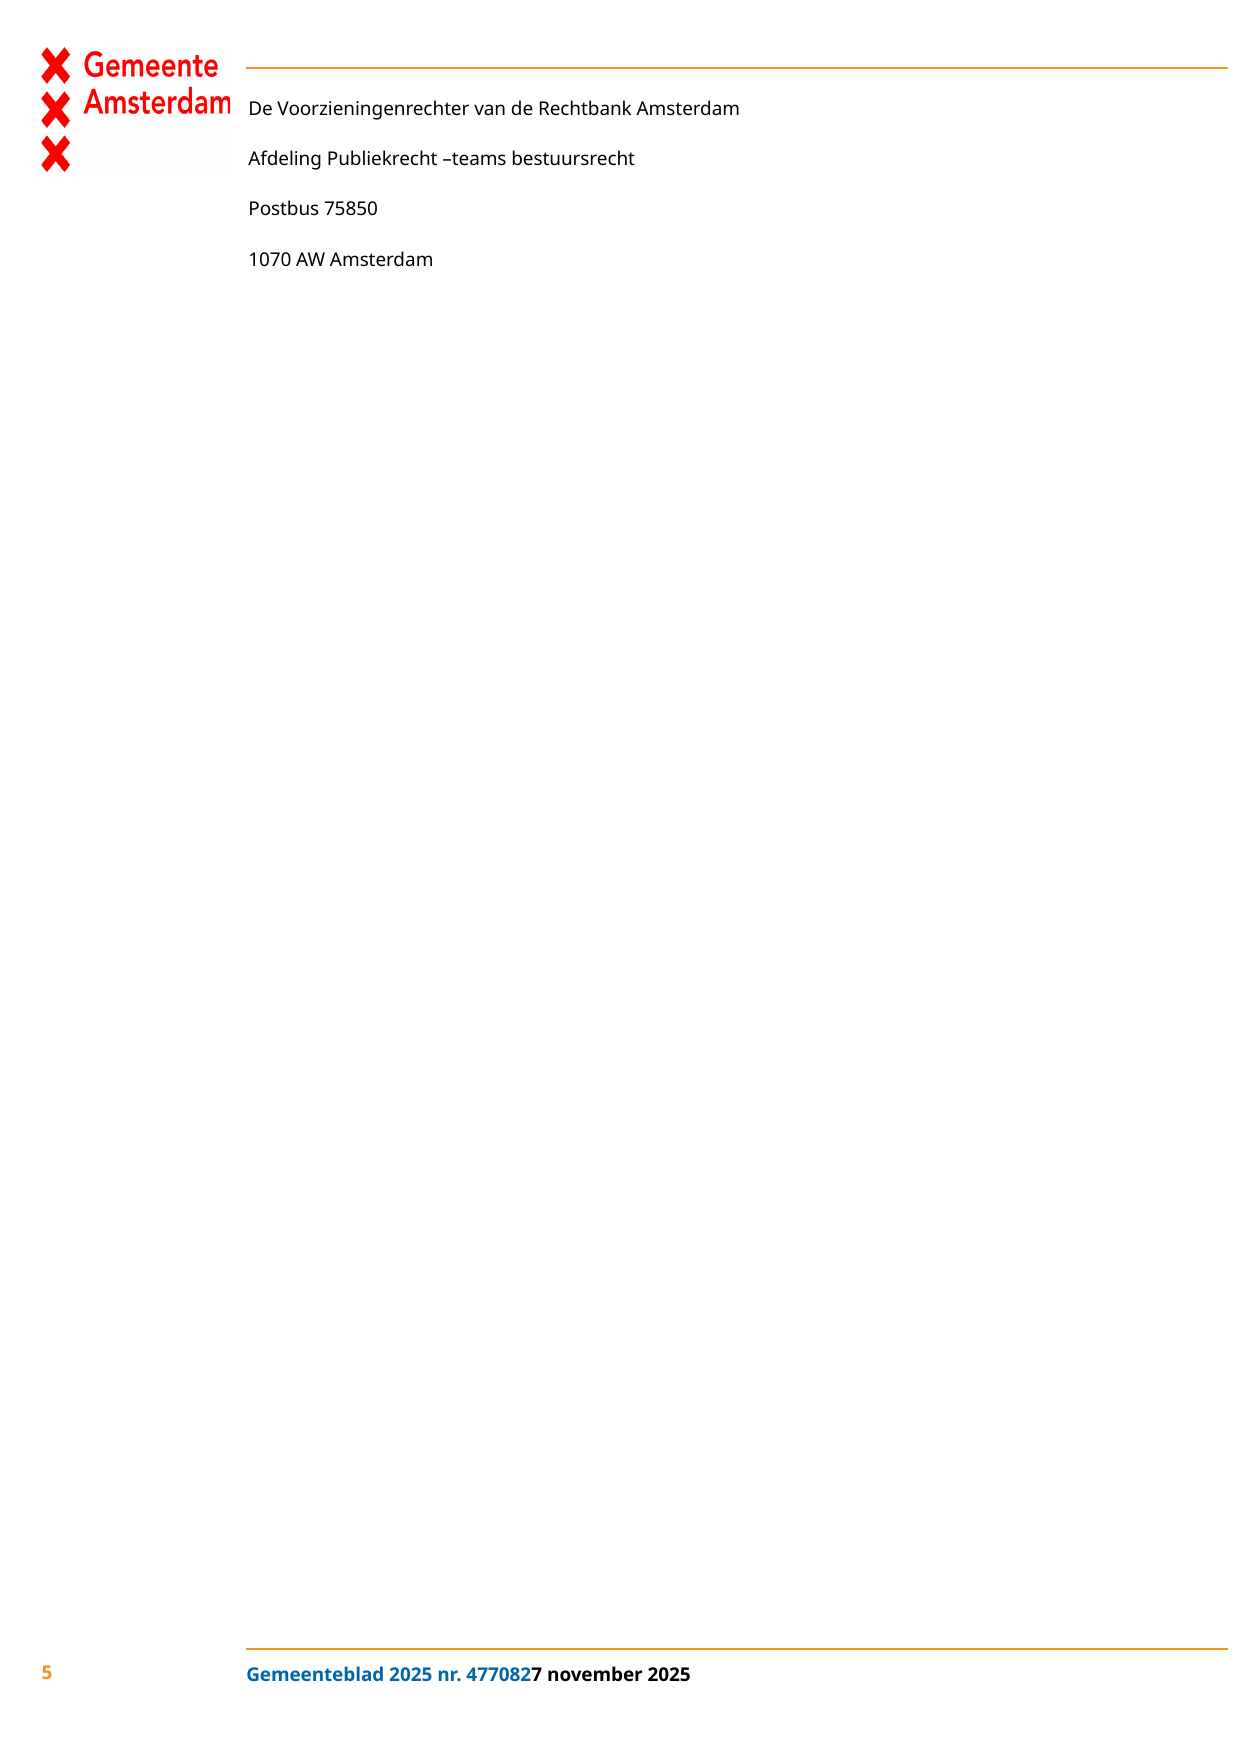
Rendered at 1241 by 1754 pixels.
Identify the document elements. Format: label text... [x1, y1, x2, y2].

text Postbus 75850 [248, 196, 1152, 221]
text De Voorzieningenrechter van de Rechtbank Amsterdam [248, 95, 1152, 121]
text 1070 AW Amsterdam [248, 246, 1152, 272]
picture [41, 47, 231, 172]
text Afdeling Publiekrecht –teams bestuursrecht [248, 145, 1152, 171]
